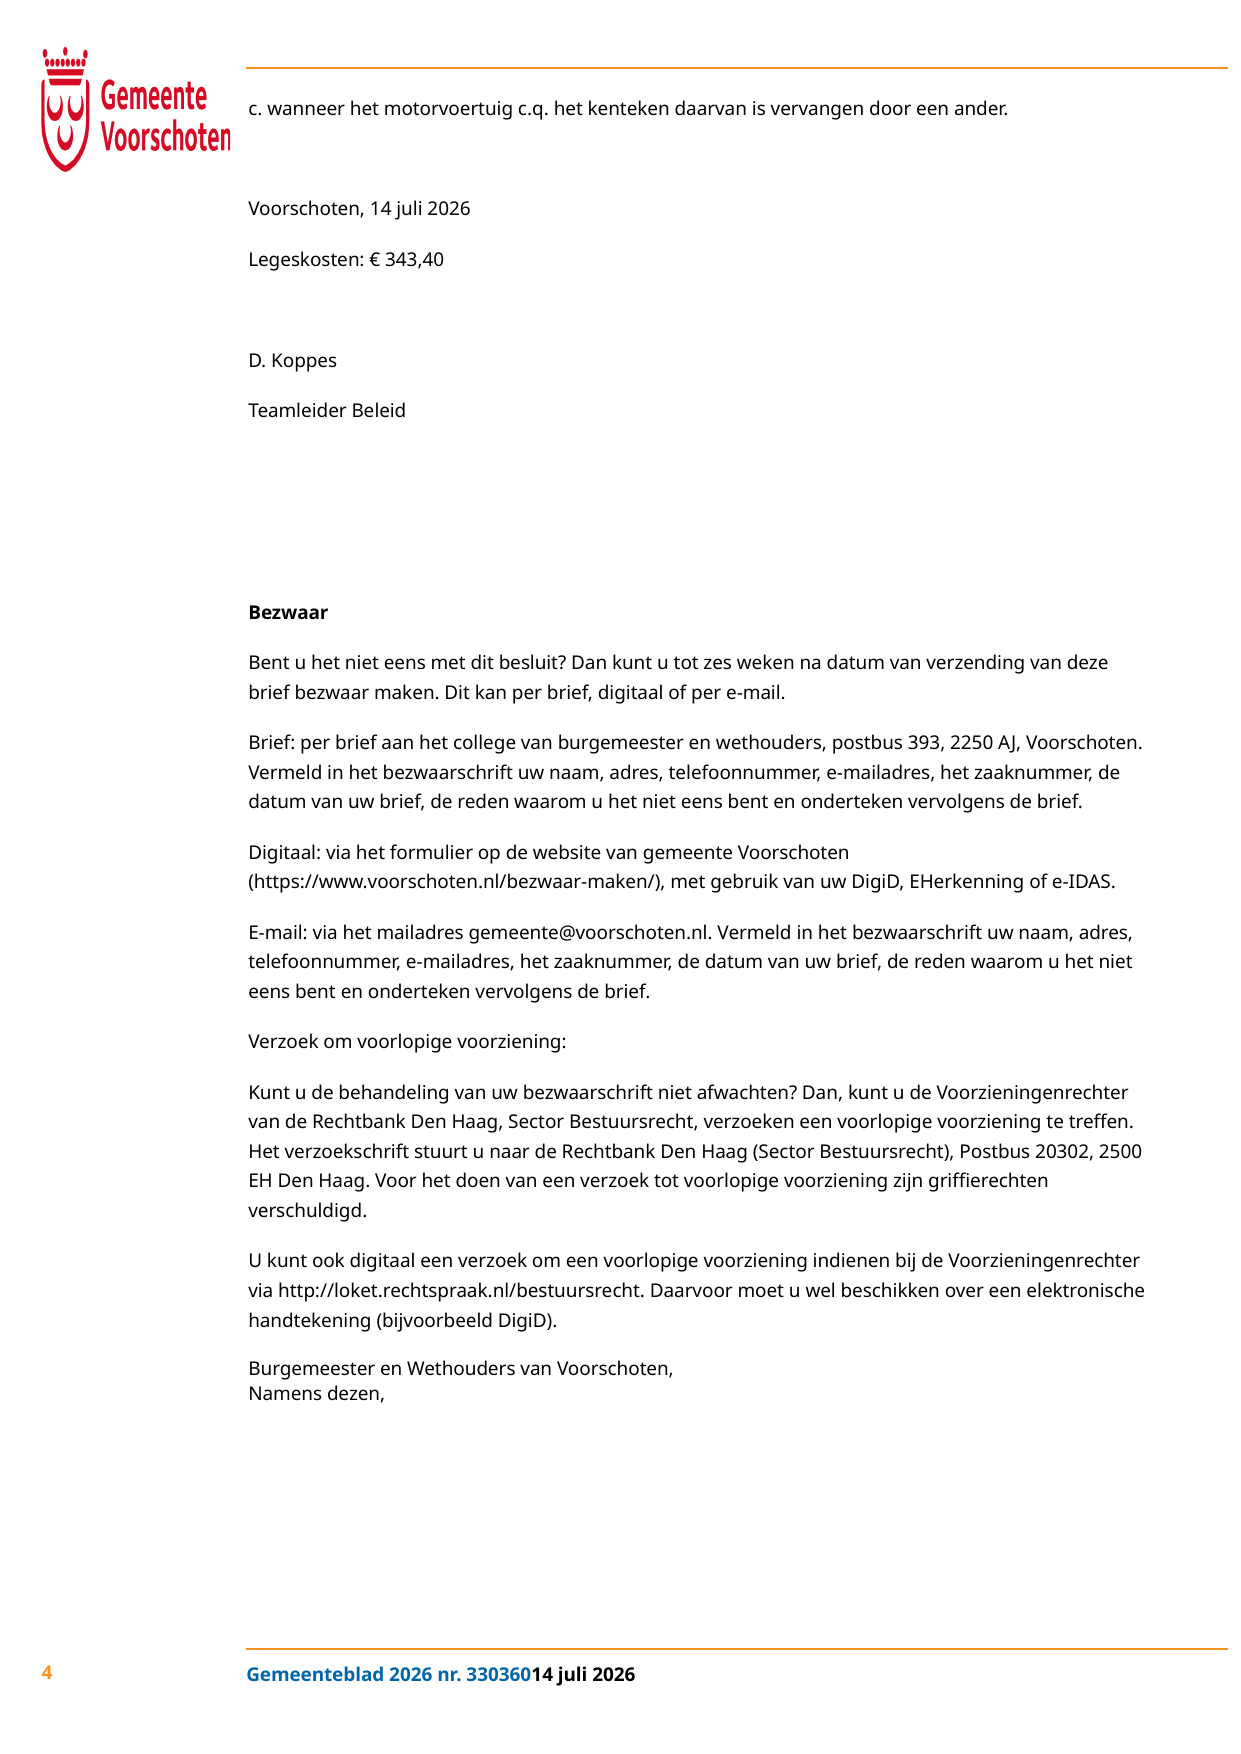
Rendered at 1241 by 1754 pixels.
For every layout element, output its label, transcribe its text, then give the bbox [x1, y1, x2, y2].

text Kunt u de behandeling van uw bezwaarschrift niet afwachten? Dan, kunt u de Voorzieningenrechter van de Rechtbank Den Haag, Sector Bestuursrecht, verzoeken een voorlopige voorziening te treffen. Het verzoekschrift stuurt u naar de Rechtbank Den Haag (Sector Bestuursrecht), Postbus 20302, 2500 EH Den Haag. Voor het doen van een verzoek tot voorlopige voorziening zijn griffierechten verschuldigd. [248, 1079, 1152, 1223]
text c. wanneer het motorvoertuig c.q. het kenteken daarvan is vervangen door een ander. [248, 95, 1152, 121]
text Digitaal: via het formulier op de website van gemeente Voorschoten (https://www.voorschoten.nl/bezwaar-maken/), met gebruik van uw DigiD, EHerkenning of e-IDAS. [248, 839, 1152, 894]
text Voorschoten, 14 juli 2026 [248, 196, 1152, 221]
text D. Koppes [248, 347, 1152, 373]
text Namens dezen, [248, 1380, 1152, 1406]
picture [41, 47, 231, 172]
text Burgemeester en Wethouders van Voorschoten, [248, 1355, 1152, 1380]
text E-mail: via het mailadres gemeente@voorschoten.nl. Vermeld in het bezwaarschrift uw naam, adres, telefoonnummer, e-mailadres, het zaaknummer, de datum van uw brief, de reden waarom u het niet eens bent en onderteken vervolgens de brief. [248, 919, 1152, 1004]
text Bezwaar [248, 599, 1152, 625]
text Bent u het niet eens met dit besluit? Dan kunt u tot zes weken na datum van verzending van deze brief bezwaar maken. Dit kan per brief, digitaal of per e-mail. [248, 649, 1152, 705]
text U kunt ook digitaal een verzoek om een voorlopige voorziening indienen bij de Voorzieningenrechter via http://loket.rechtspraak.nl/bestuursrecht. Daarvoor moet u wel beschikken over een elektronische handtekening (bijvoorbeeld DigiD). [248, 1248, 1152, 1333]
text Verzoek om voorlopige voorziening: [248, 1028, 1152, 1054]
text Teamleider Beleid [248, 397, 1152, 423]
text Brief: per brief aan het college van burgemeester en wethouders, postbus 393, 2250 AJ, Voorschoten. Vermeld in het bezwaarschrift uw naam, adres, telefoonnummer, e-mailadres, het zaaknummer, de datum van uw brief, de reden waarom u het niet eens bent en onderteken vervolgens de brief. [248, 729, 1152, 814]
text Legeskosten: € 343,40 [248, 246, 1152, 272]
